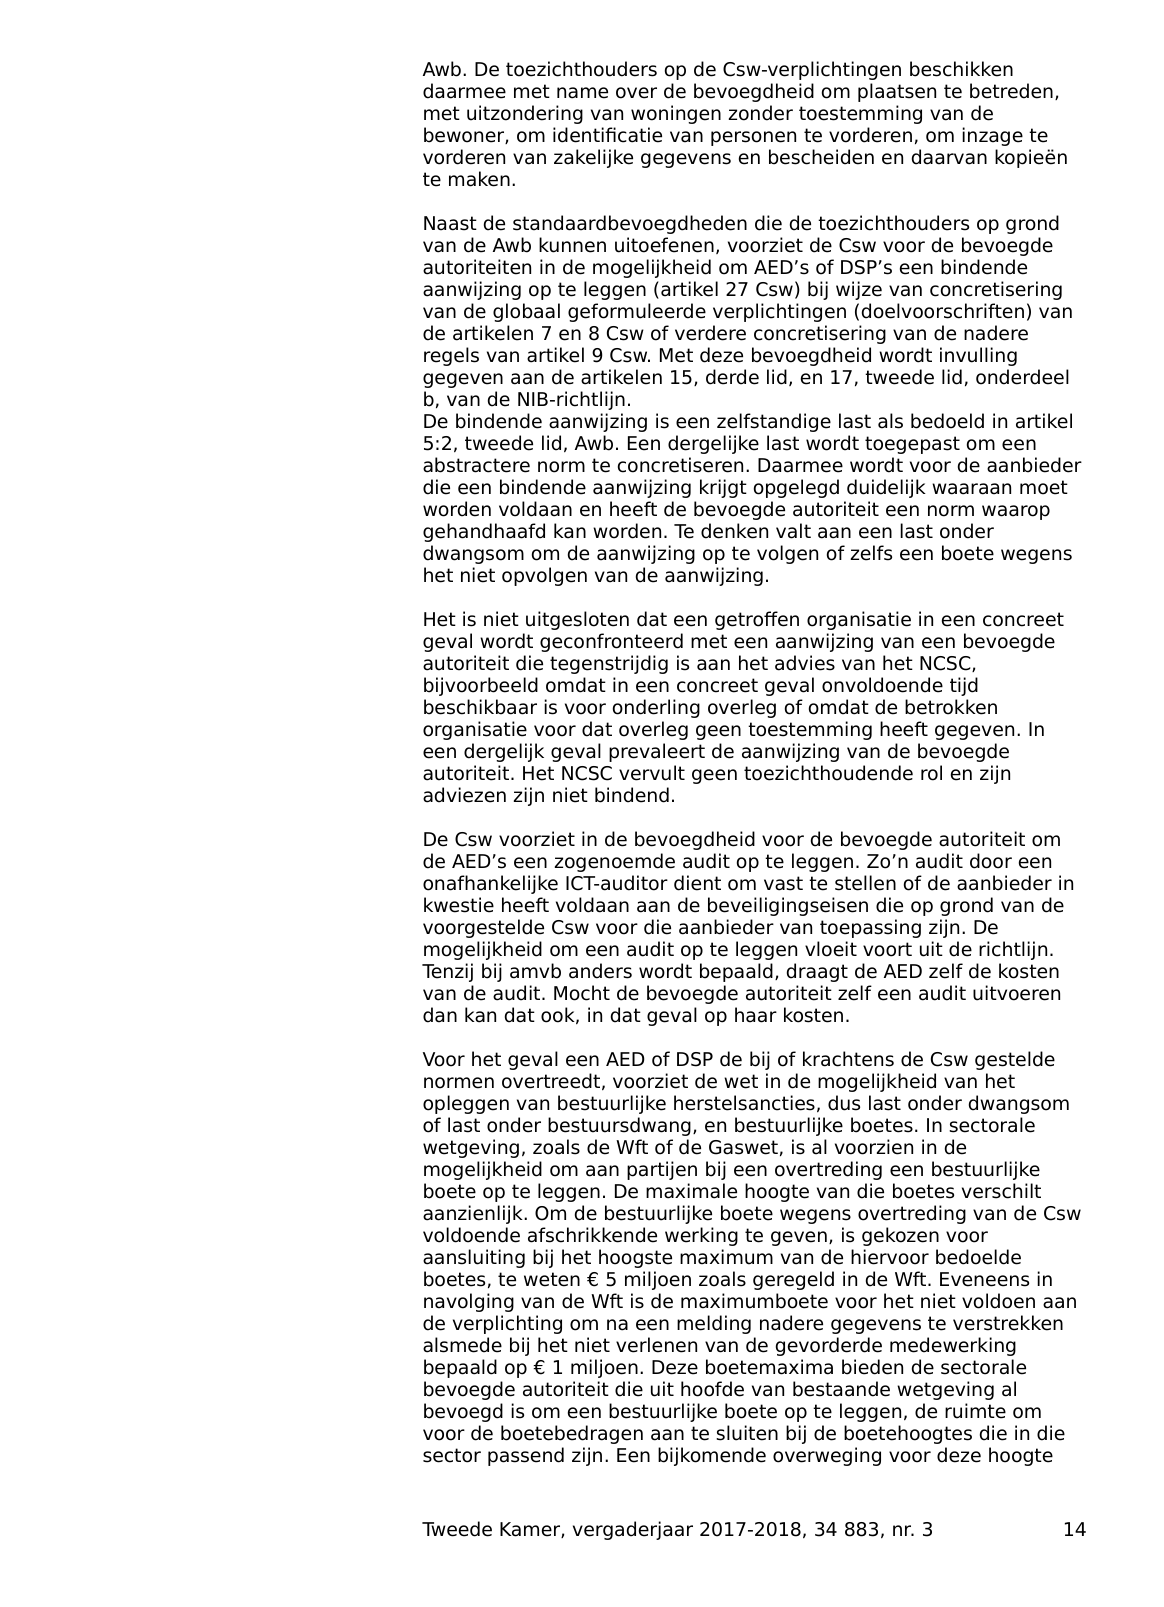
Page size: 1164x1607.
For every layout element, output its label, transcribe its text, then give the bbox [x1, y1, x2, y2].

text De bindende aanwijzing is een zelfstandige last als bedoeld in artikel 5:2, tweede lid, Awb. Een dergelijke last wordt toegepast om een abstractere norm te concretiseren. Daarmee wordt voor de aanbieder die een bindende aanwijzing krijgt opgelegd duidelijk waaraan moet worden voldaan en heeft de bevoegde autoriteit een norm waarop gehandhaafd kan worden. Te denken valt aan een last onder dwangsom om de aanwijzing op te volgen of zelfs een boete wegens het niet opvolgen van de aanwijzing. [422, 411, 1087, 587]
text Voor het geval een AED of DSP de bij of krachtens de Csw gestelde normen overtreedt, voorziet de wet in de mogelijkheid van het opleggen van bestuurlijke herstelsancties, dus last onder dwangsom of last onder bestuursdwang, en bestuurlijke boetes. In sectorale wetgeving, zoals de Wft of de Gaswet, is al voorzien in de mogelijkheid om aan partijen bij een overtreding een bestuurlijke boete op te leggen. De maximale hoogte van die boetes verschilt aanzienlijk. Om de bestuurlijke boete wegens overtreding van de Csw voldoende afschrikkende werking te geven, is gekozen voor aansluiting bij het hoogste maximum van de hiervoor bedoelde boetes, te weten € 5 miljoen zoals geregeld in de Wft. Eveneens in navolging van de Wft is de maximumboete voor het niet voldoen aan de verplichting om na een melding nadere gegevens te verstrekken alsmede bij het niet verlenen van de gevorderde medewerking bepaald op € 1 miljoen. Deze boetemaxima bieden de sectorale bevoegde autoriteit die uit hoofde van bestaande wetgeving al bevoegd is om een bestuurlijke boete op te leggen, de ruimte om voor de boetebedragen aan te sluiten bij de boetehoogtes die in die sector passend zijn. Een bijkomende overweging voor deze hoogte [422, 1049, 1087, 1467]
text Naast de standaardbevoegdheden die de toezichthouders op grond van de Awb kunnen uitoefenen, voorziet de Csw voor de bevoegde autoriteiten in de mogelijkheid om AED’s of DSP’s een bindende aanwijzing op te leggen (artikel 27 Csw) bij wijze van concretisering van de globaal geformuleerde verplichtingen (doelvoorschriften) van de artikelen 7 en 8 Csw of verdere concretisering van de nadere regels van artikel 9 Csw. Met deze bevoegdheid wordt invulling gegeven aan de artikelen 15, derde lid, en 17, tweede lid, onderdeel b, van de NIB-richtlijn. [422, 213, 1087, 411]
text De Csw voorziet in de bevoegdheid voor de bevoegde autoriteit om de AED’s een zogenoemde audit op te leggen. Zo’n audit door een onafhankelijke ICT-auditor dient om vast te stellen of de aanbieder in kwestie heeft voldaan aan de beveiligingseisen die op grond van de voorgestelde Csw voor die aanbieder van toepassing zijn. De mogelijkheid om een audit op te leggen vloeit voort uit de richtlijn. Tenzij bij amvb anders wordt bepaald, draagt de AED zelf de kosten van de audit. Mocht de bevoegde autoriteit zelf een audit uitvoeren dan kan dat ook, in dat geval op haar kosten. [422, 829, 1087, 1027]
text Het is niet uitgesloten dat een getroffen organisatie in een concreet geval wordt geconfronteerd met een aanwijzing van een bevoegde autoriteit die tegenstrijdig is aan het advies van het NCSC, bijvoorbeeld omdat in een concreet geval onvoldoende tijd beschikbaar is voor onderling overleg of omdat de betrokken organisatie voor dat overleg geen toestemming heeft gegeven. In een dergelijk geval prevaleert de aanwijzing van de bevoegde autoriteit. Het NCSC vervult geen toezichthoudende rol en zijn adviezen zijn niet bindend. [422, 609, 1087, 807]
text Awb. De toezichthouders op de Csw-verplichtingen beschikken daarmee met name over de bevoegdheid om plaatsen te betreden, met uitzondering van woningen zonder toestemming van de bewoner, om identificatie van personen te vorderen, om inzage te vorderen van zakelijke gegevens en bescheiden en daarvan kopieën te maken. [422, 59, 1087, 191]
